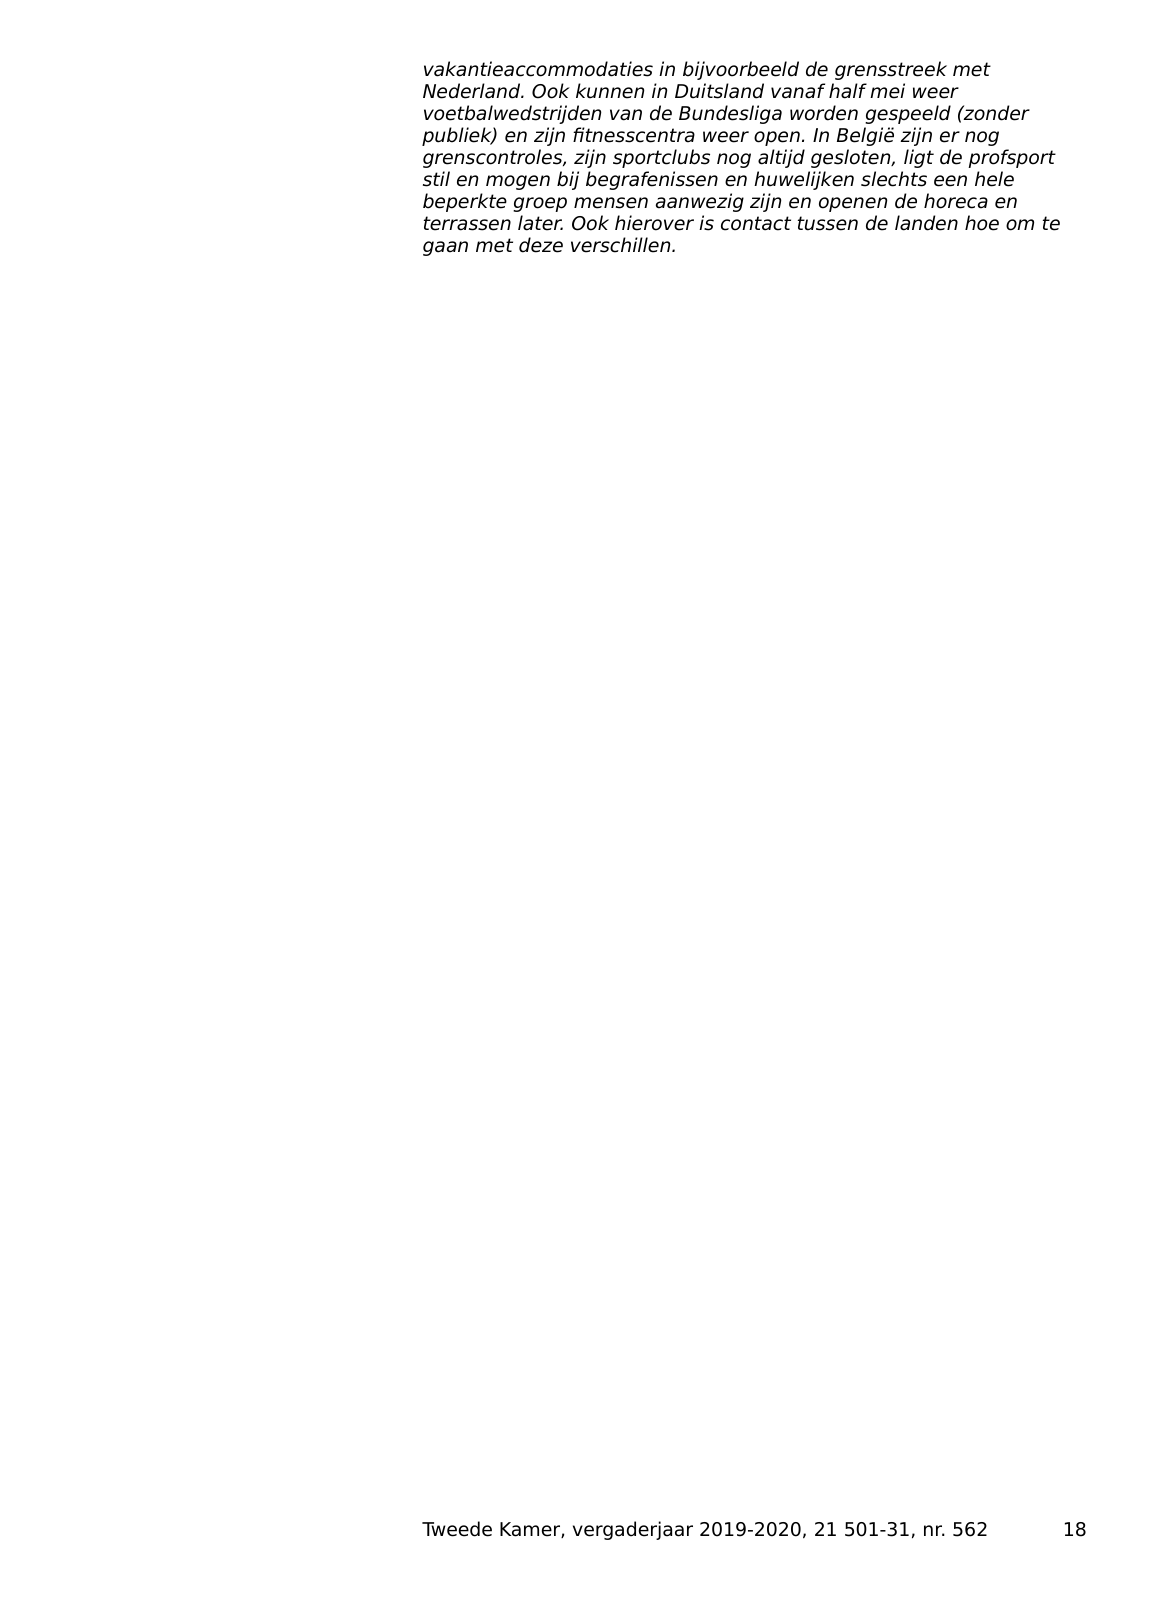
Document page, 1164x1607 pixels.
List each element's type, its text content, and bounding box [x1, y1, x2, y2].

text vakantieaccommodaties in bijvoorbeeld de grensstreek met Nederland. Ook kunnen in Duitsland vanaf half mei weer voetbalwedstrijden van de Bundesliga worden gespeeld (zonder publiek) en zijn fitnesscentra weer open. In België zijn er nog grenscontroles, zijn sportclubs nog altijd gesloten, ligt de profsport stil en mogen bij begrafenissen en huwelijken slechts een hele beperkte groep mensen aanwezig zijn en openen de horeca en terrassen later. Ook hierover is contact tussen de landen hoe om te gaan met deze verschillen. [422, 59, 1087, 257]
